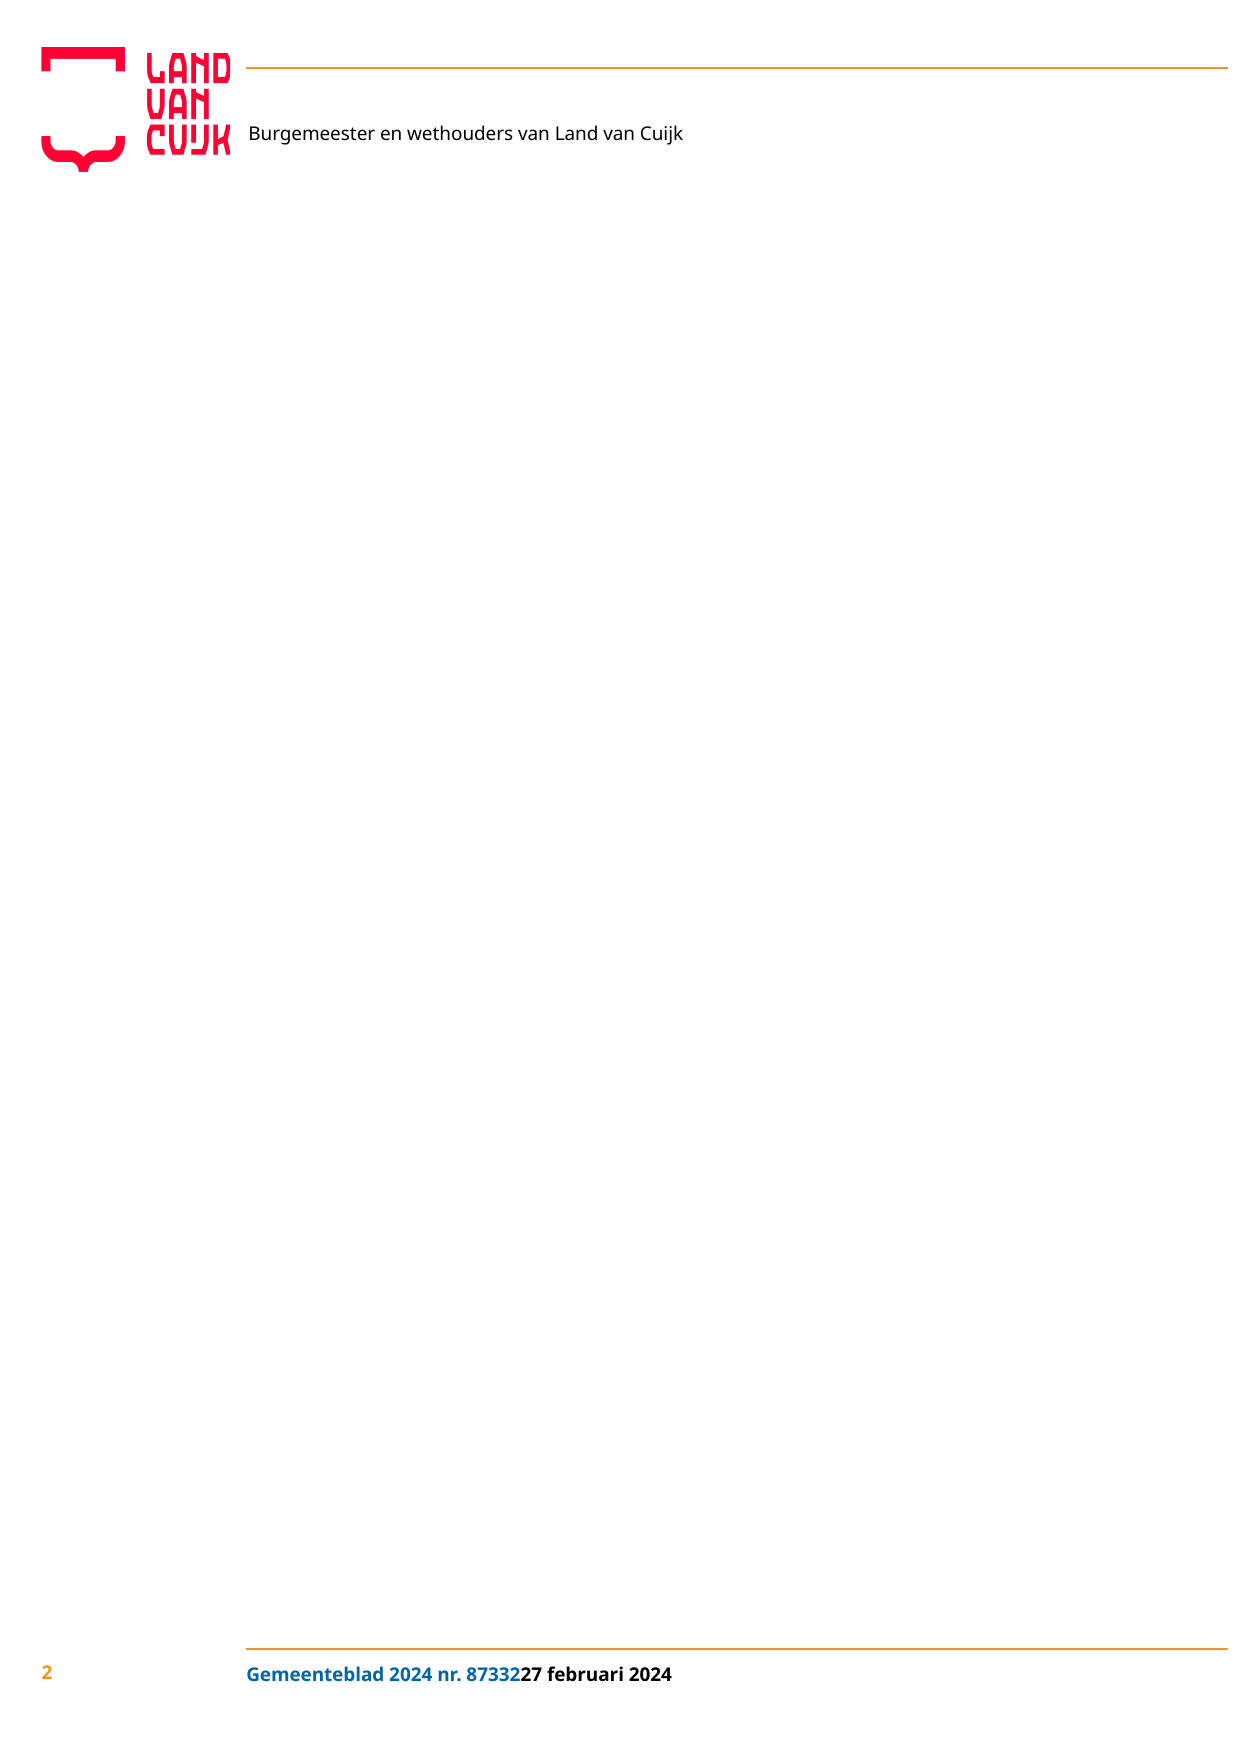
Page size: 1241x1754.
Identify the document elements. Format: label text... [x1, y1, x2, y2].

picture [41, 47, 231, 172]
text Burgemeester en wethouders van Land van Cuijk [248, 121, 1152, 146]
